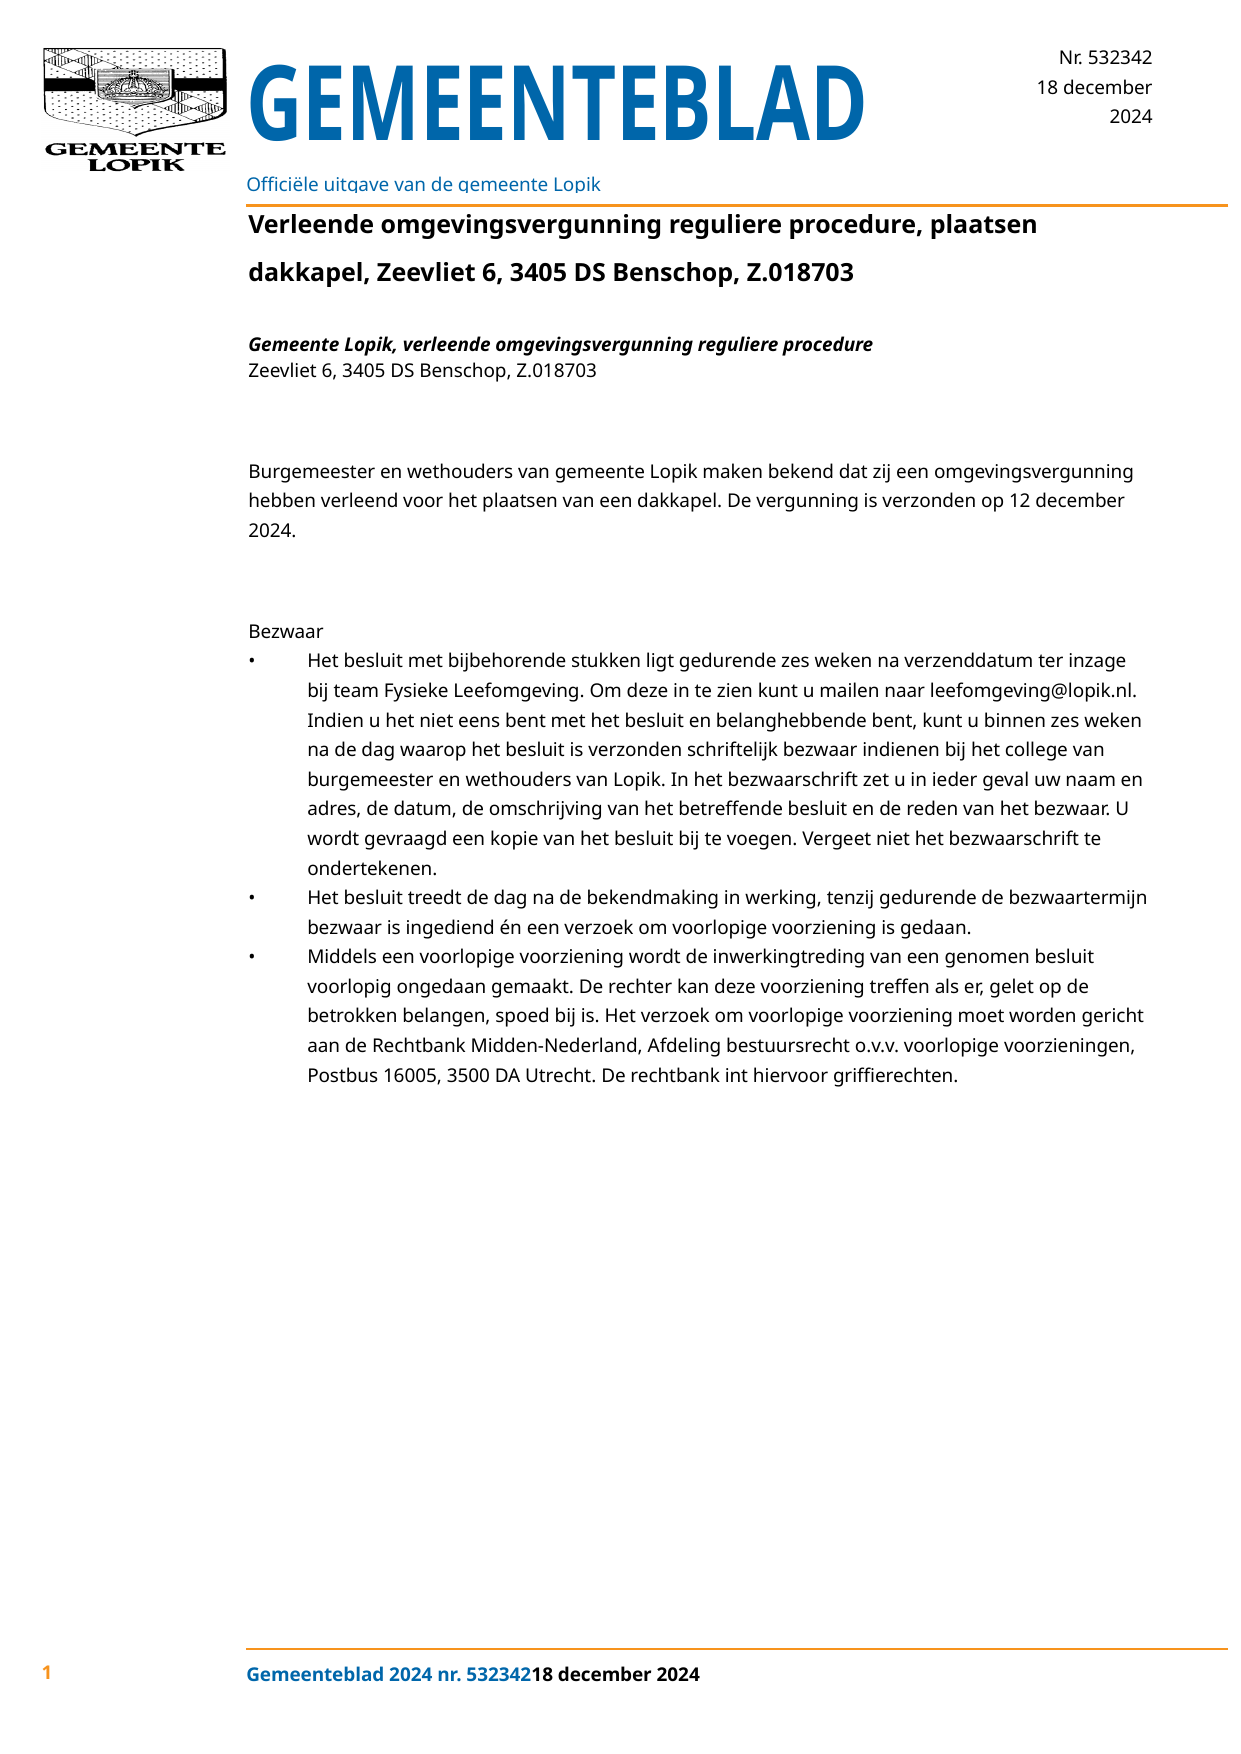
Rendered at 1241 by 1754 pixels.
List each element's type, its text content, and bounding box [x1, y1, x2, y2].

text Burgemeester en wethouders van gemeente Lopik maken bekend dat zij een omgevingsvergunning hebben verleend voor het plaatsen van een dakkapel. De vergunning is verzonden op 12 december 2024. [248, 458, 1152, 543]
text Bezwaar [248, 618, 1152, 644]
text Zeevliet 6, 3405 DS Benschop, Z.018703 [248, 357, 1152, 383]
text Verleende omgevingsvergunning reguliere procedure, plaatsen dakkapel, Zeevliet 6, 3405 DS Benschop, Z.018703 [248, 207, 1152, 288]
text Gemeente Lopik, verleende omgevingsvergunning reguliere procedure [248, 331, 1152, 357]
list Het besluit treedt de dag na de bekendmaking in werking, tenzij gedurende de bezwaartermijn bezwaar is ingediend én een verzoek om voorlopige voorziening is gedaan. [248, 884, 1152, 939]
picture [41, 47, 231, 172]
list Middels een voorlopige voorziening wordt de inwerkingtreding van een genomen besluit voorlopig ongedaan gemaakt. De rechter kan deze voorziening treffen als er, gelet op de betrokken belangen, spoed bij is. Het verzoek om voorlopige voorziening moet worden gericht aan de Rechtbank Midden-Nederland, Afdeling bestuursrecht o.v.v. voorlopige voorzieningen, Postbus 16005, 3500 DA Utrecht. De rechtbank int hiervoor griffierechten. [248, 943, 1152, 1087]
list Het besluit met bijbehorende stukken ligt gedurende zes weken na verzenddatum ter inzage bij team Fysieke Leefomgeving. Om deze in te zien kunt u mailen naar leefomgeving@lopik.nl. Indien u het niet eens bent met het besluit en belanghebbende bent, kunt u binnen zes weken na de dag waarop het besluit is verzonden schriftelijk bezwaar indienen bij het college van burgemeester en wethouders van Lopik. In het bezwaarschrift zet u in ieder geval uw naam en adres, de datum, de omschrijving van het betreffende besluit en de reden van het bezwaar. U wordt gevraagd een kopie van het besluit bij te voegen. Vergeet niet het bezwaarschrift te ondertekenen. [248, 648, 1152, 880]
